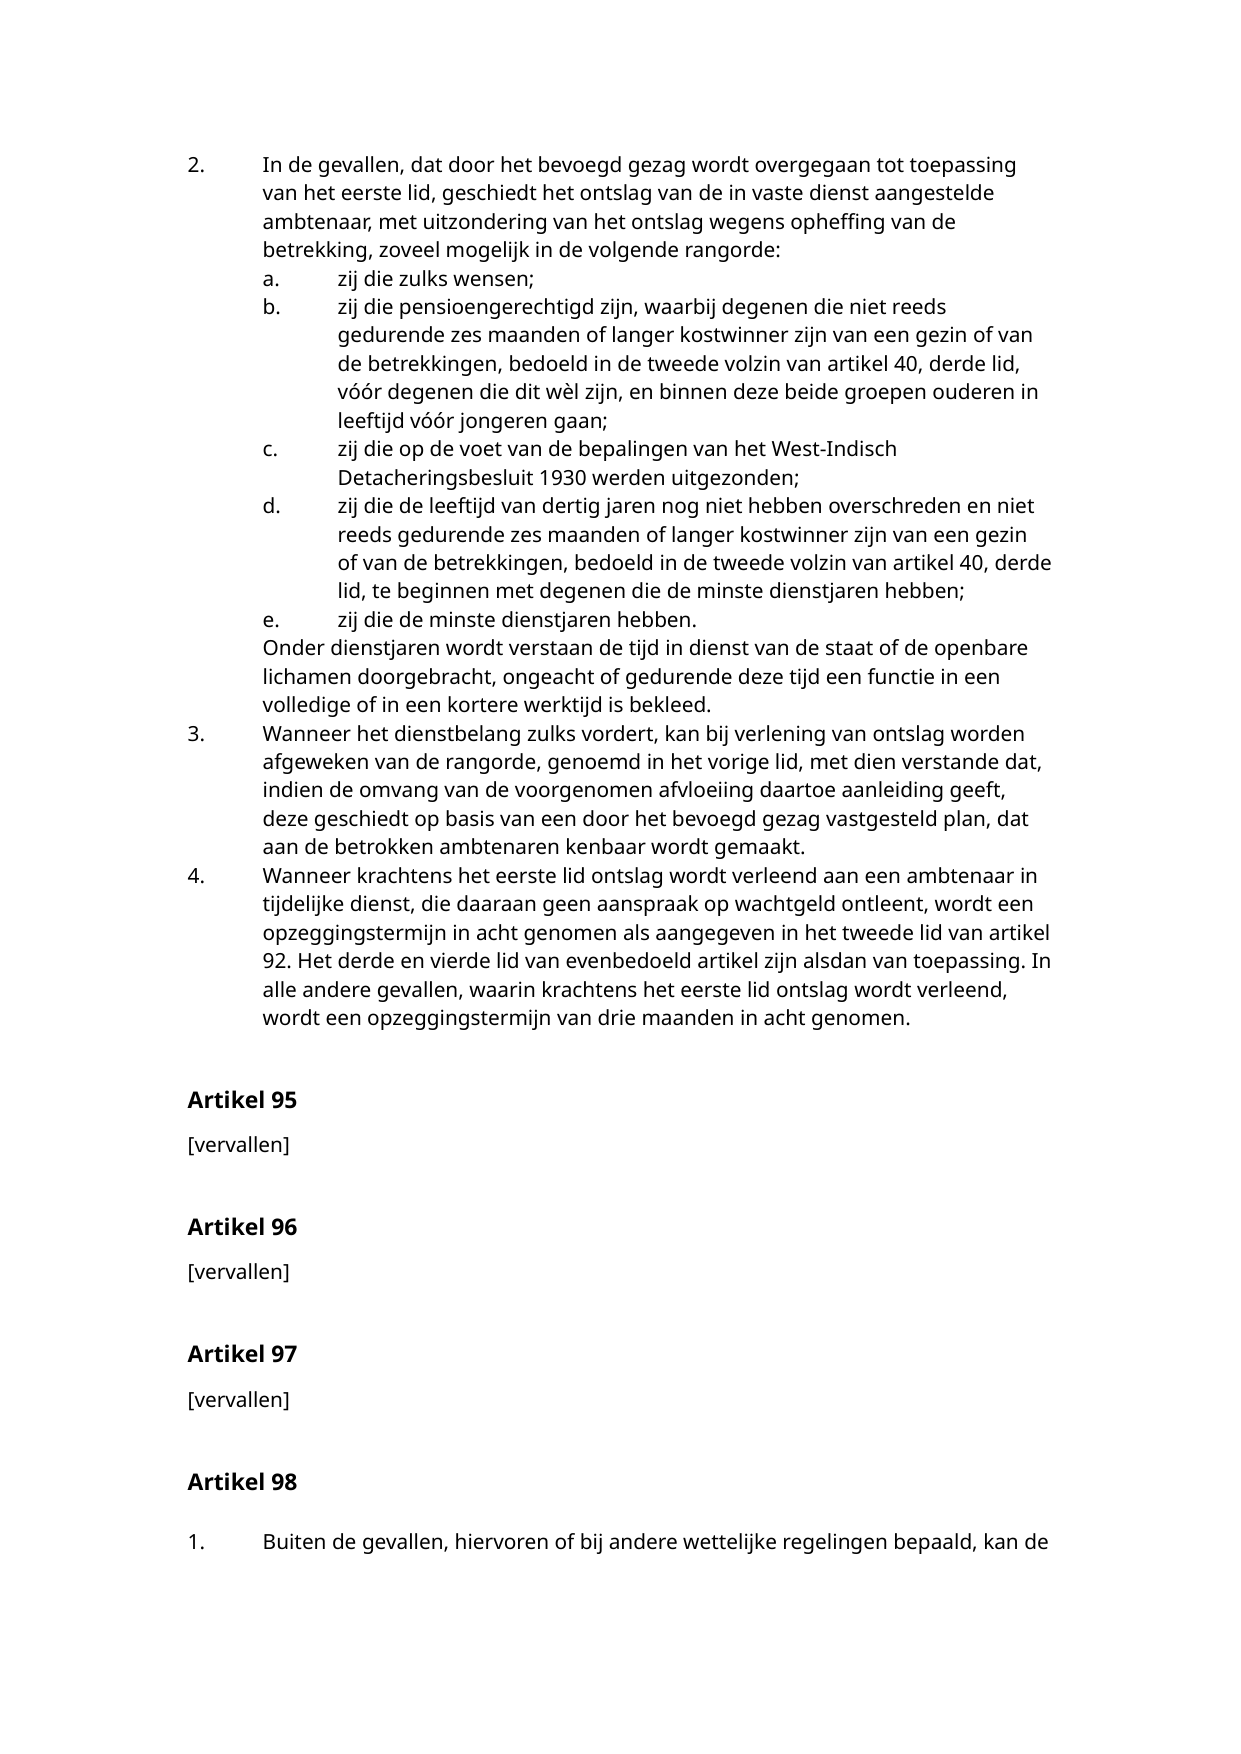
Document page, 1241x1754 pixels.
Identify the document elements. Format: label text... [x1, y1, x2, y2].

list zij die de minste dienstjaren hebben. [262, 605, 1053, 633]
text [vervallen] [187, 1385, 1053, 1413]
subtitle Artikel 97 [187, 1338, 1053, 1370]
list Buiten de gevallen, hiervoren of bij andere wettelijke regelingen bepaald, kan de [187, 1527, 1053, 1555]
list Wanneer het dienstbelang zulks vordert, kan bij verlening van ontslag worden afgeweken van de rangorde, genoemd in het vorige lid, met dien verstande dat, indien de omvang van de voorgenomen afvloeiing daartoe aanleiding geeft, deze geschiedt op basis van een door het bevoegd gezag vastgesteld plan, dat aan de betrokken ambtenaren kenbaar wordt gemaakt. [187, 719, 1053, 861]
list zij die de leeftijd van dertig jaren nog niet hebben overschreden en niet reeds gedurende zes maanden of langer kostwinner zijn van een gezin of van de betrekkingen, bedoeld in de tweede volzin van artikel 40, derde lid, te beginnen met degenen die de minste dienstjaren hebben; [262, 491, 1053, 605]
text [vervallen] [187, 1130, 1053, 1159]
text [vervallen] [187, 1257, 1053, 1286]
subtitle Artikel 98 [187, 1466, 1053, 1497]
subtitle Artikel 95 [187, 1084, 1053, 1115]
subtitle Artikel 96 [187, 1211, 1053, 1242]
list zij die pensioengerechtigd zijn, waarbij degenen die niet reeds gedurende zes maanden of langer kostwinner zijn van een gezin of van de betrekkingen, bedoeld in de tweede volzin van artikel 40, derde lid, vóór degenen die dit wèl zijn, en binnen deze beide groepen ouderen in leeftijd vóór jongeren gaan; [262, 292, 1053, 434]
list Onder dienstjaren wordt verstaan de tijd in dienst van de staat of de openbare lichamen doorgebracht, ongeacht of gedurende deze tijd een functie in een volledige of in een kortere werktijd is bekleed. [187, 633, 1053, 719]
list In de gevallen, dat door het bevoegd gezag wordt overgegaan tot toepassing van het eerste lid, geschiedt het ontslag van de in vaste dienst aangestelde ambtenaar, met uitzondering van het ontslag wegens opheffing van de betrekking, zoveel mogelijk in de volgende rangorde: [187, 150, 1053, 264]
list zij die op de voet van de bepalingen van het West-Indisch Detacheringsbesluit 1930 werden uitgezonden; [262, 434, 1053, 491]
list zij die zulks wensen; [262, 264, 1053, 292]
list Wanneer krachtens het eerste lid ontslag wordt verleend aan een ambtenaar in tijdelijke dienst, die daaraan geen aanspraak op wachtgeld ontleent, wordt een opzeggingstermijn in acht genomen als aangegeven in het tweede lid van artikel 92. Het derde en vierde lid van evenbedoeld artikel zijn alsdan van toepassing. In alle andere gevallen, waarin krachtens het eerste lid ontslag wordt verleend, wordt een opzeggingstermijn van drie maanden in acht genomen. [187, 861, 1053, 1032]
